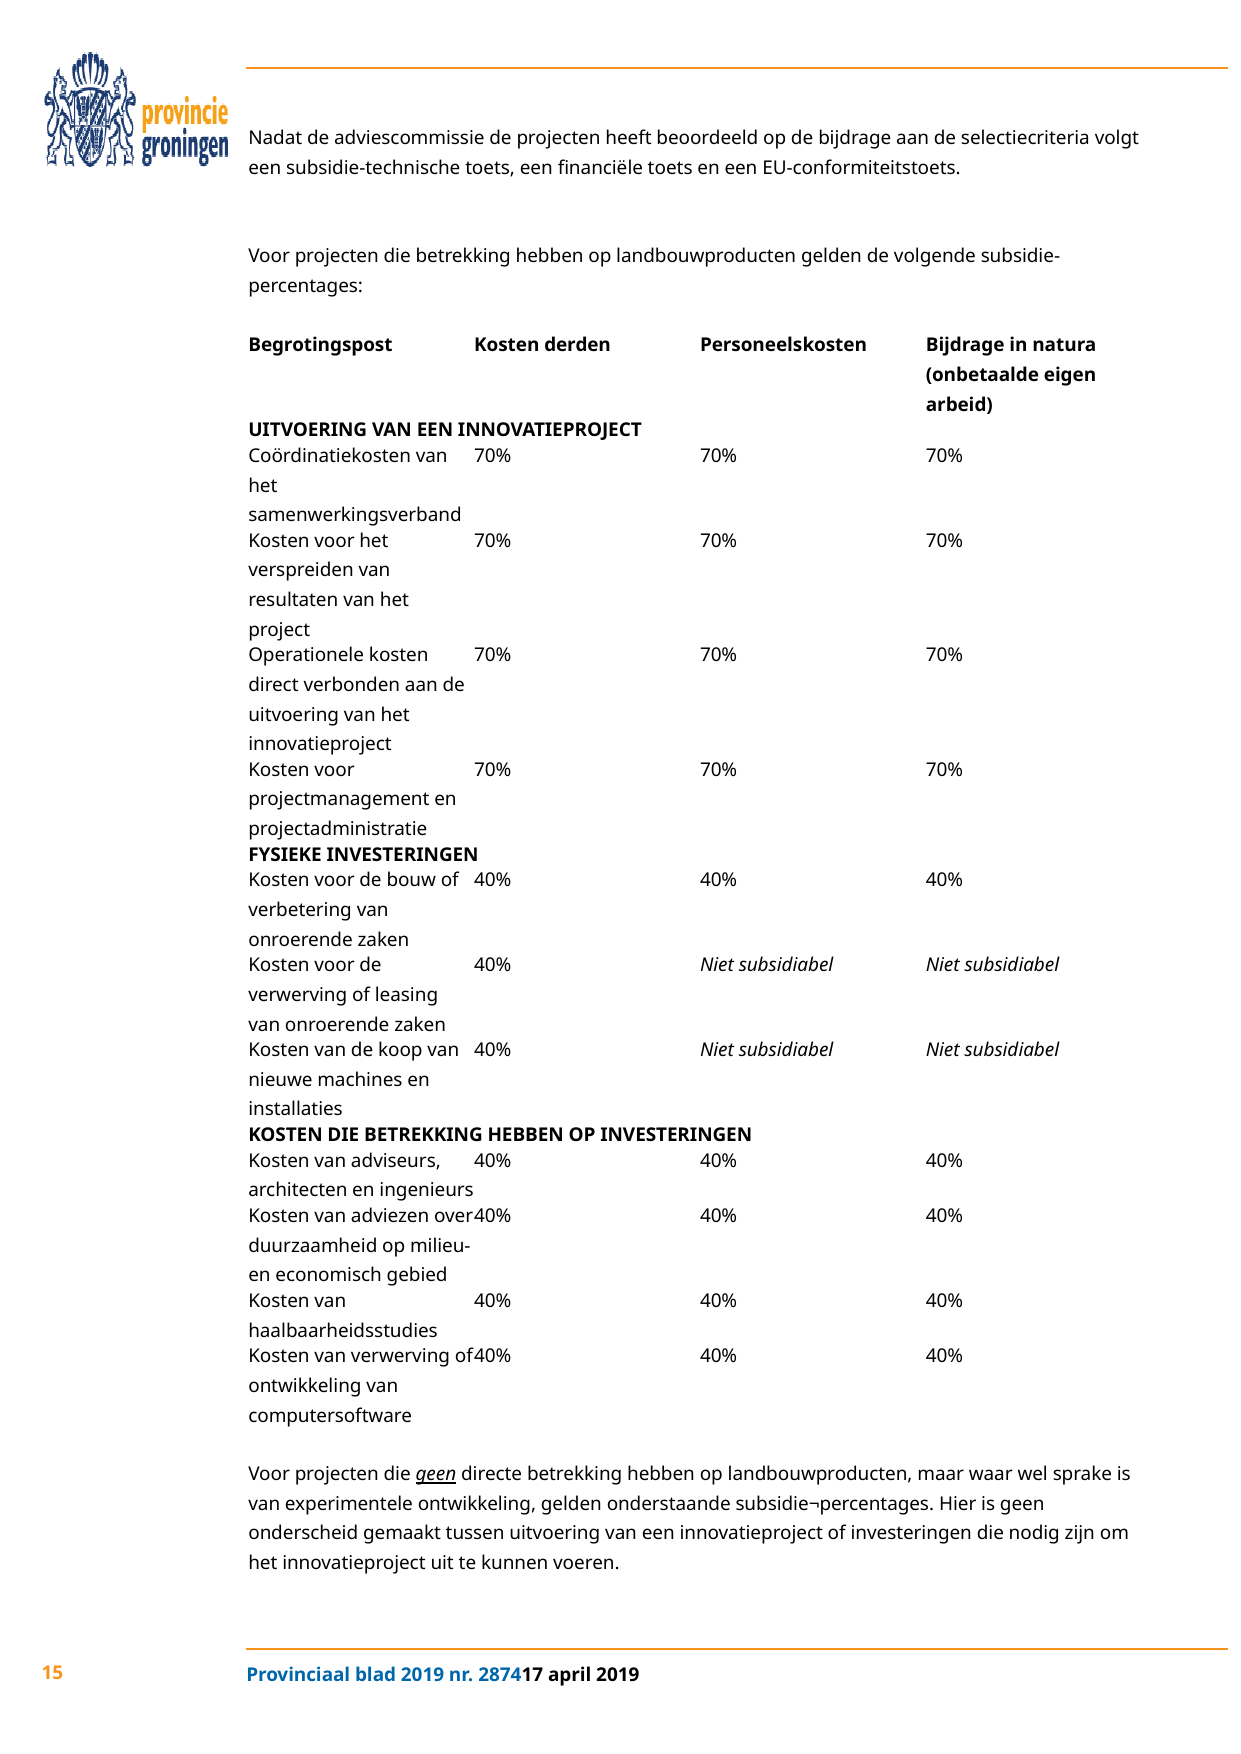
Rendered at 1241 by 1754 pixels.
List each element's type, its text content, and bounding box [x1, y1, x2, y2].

table_header Begrotingspost [248, 332, 474, 416]
table_cell 40% [474, 1343, 700, 1427]
table_cell Kosten van haalbaarheidsstudies [248, 1287, 474, 1343]
table_cell 40% [700, 1147, 926, 1202]
table_cell 40% [700, 1203, 926, 1287]
table_header Bijdrage in natura (onbetaalde eigen arbeid) [926, 332, 1152, 416]
table_cell 40% [474, 1203, 700, 1287]
table_cell 70% [474, 642, 700, 756]
table_cell 40% [700, 1287, 926, 1343]
table_cell 70% [700, 527, 926, 642]
table_cell 40% [926, 1343, 1152, 1427]
table_cell 70% [474, 442, 700, 527]
table_header Kosten derden [474, 332, 700, 416]
table_cell 40% [926, 867, 1152, 952]
table_cell Kosten van adviseurs, architecten en ingenieurs [248, 1147, 474, 1202]
table_cell Kosten voor de bouw of verbetering van onroerende zaken [248, 867, 474, 952]
table_cell 40% [700, 867, 926, 952]
table_cell KOSTEN DIE BETREKKING HEBBEN OP INVESTERINGEN [248, 1121, 1152, 1147]
table_cell Operationele kosten direct verbonden aan de uitvoering van het innovatieproject [248, 642, 474, 756]
table_cell Niet subsidiabel [700, 952, 926, 1036]
table_cell Niet subsidiabel [700, 1036, 926, 1121]
table_cell Niet subsidiabel [926, 1036, 1152, 1121]
table_cell 70% [474, 527, 700, 642]
table_cell Kosten voor het verspreiden van resultaten van het project [248, 527, 474, 642]
table_cell 40% [474, 867, 700, 952]
table_cell 70% [474, 756, 700, 841]
table_cell 70% [700, 756, 926, 841]
table_cell Kosten van verwerving of ontwikkeling van computersoftware [248, 1343, 474, 1427]
table_cell 70% [700, 442, 926, 527]
table_cell 70% [926, 442, 1152, 527]
table_cell Niet subsidiabel [926, 952, 1152, 1036]
table_cell UITVOERING VAN EEN INNOVATIEPROJECT [248, 416, 1152, 442]
table_cell 40% [926, 1287, 1152, 1343]
text Nadat de adviescommissie de projecten heeft beoordeeld op de bijdrage aan de selectiecriteria volgt een subsidie-technische toets, een financiële toets en een EU-conformiteitstoets. [248, 124, 1152, 180]
table_cell 70% [926, 642, 1152, 756]
table_cell 40% [474, 1287, 700, 1343]
text Voor projecten die geen directe betrekking hebben op landbouwproducten, maar waar wel sprake is van experimentele ontwikkeling, gelden onderstaande subsidie¬percentages. Hier is geen onderscheid gemaakt tussen uitvoering van een innovatieproject of investeringen die nodig zijn om het innovatieproject uit te kunnen voeren. [248, 1460, 1152, 1575]
table_cell 40% [474, 952, 700, 1036]
table_cell Kosten voor de verwerving of leasing van onroerende zaken [248, 952, 474, 1036]
table_cell 40% [926, 1147, 1152, 1202]
table_cell 70% [700, 642, 926, 756]
table_cell Coördinatiekosten van het samenwerkingsverband [248, 442, 474, 527]
table_cell 40% [926, 1203, 1152, 1287]
table_cell 40% [474, 1147, 700, 1202]
table_cell FYSIEKE INVESTERINGEN [248, 841, 1152, 867]
table_header Personeels­kosten [700, 332, 926, 416]
table_cell 70% [926, 527, 1152, 642]
picture [41, 47, 231, 172]
table_cell Kosten van de koop van nieuwe machines en installaties [248, 1036, 474, 1121]
table_cell Kosten voor projectmanagement en projectadministratie [248, 756, 474, 841]
table_cell 40% [474, 1036, 700, 1121]
text Voor projecten die betrekking hebben op landbouwproducten gelden de volgende subsidie-percentages: [248, 243, 1152, 298]
table_cell 70% [926, 756, 1152, 841]
table_cell 40% [700, 1343, 926, 1427]
table_cell Kosten van adviezen over duurzaamheid op milieu- en economisch gebied [248, 1203, 474, 1287]
